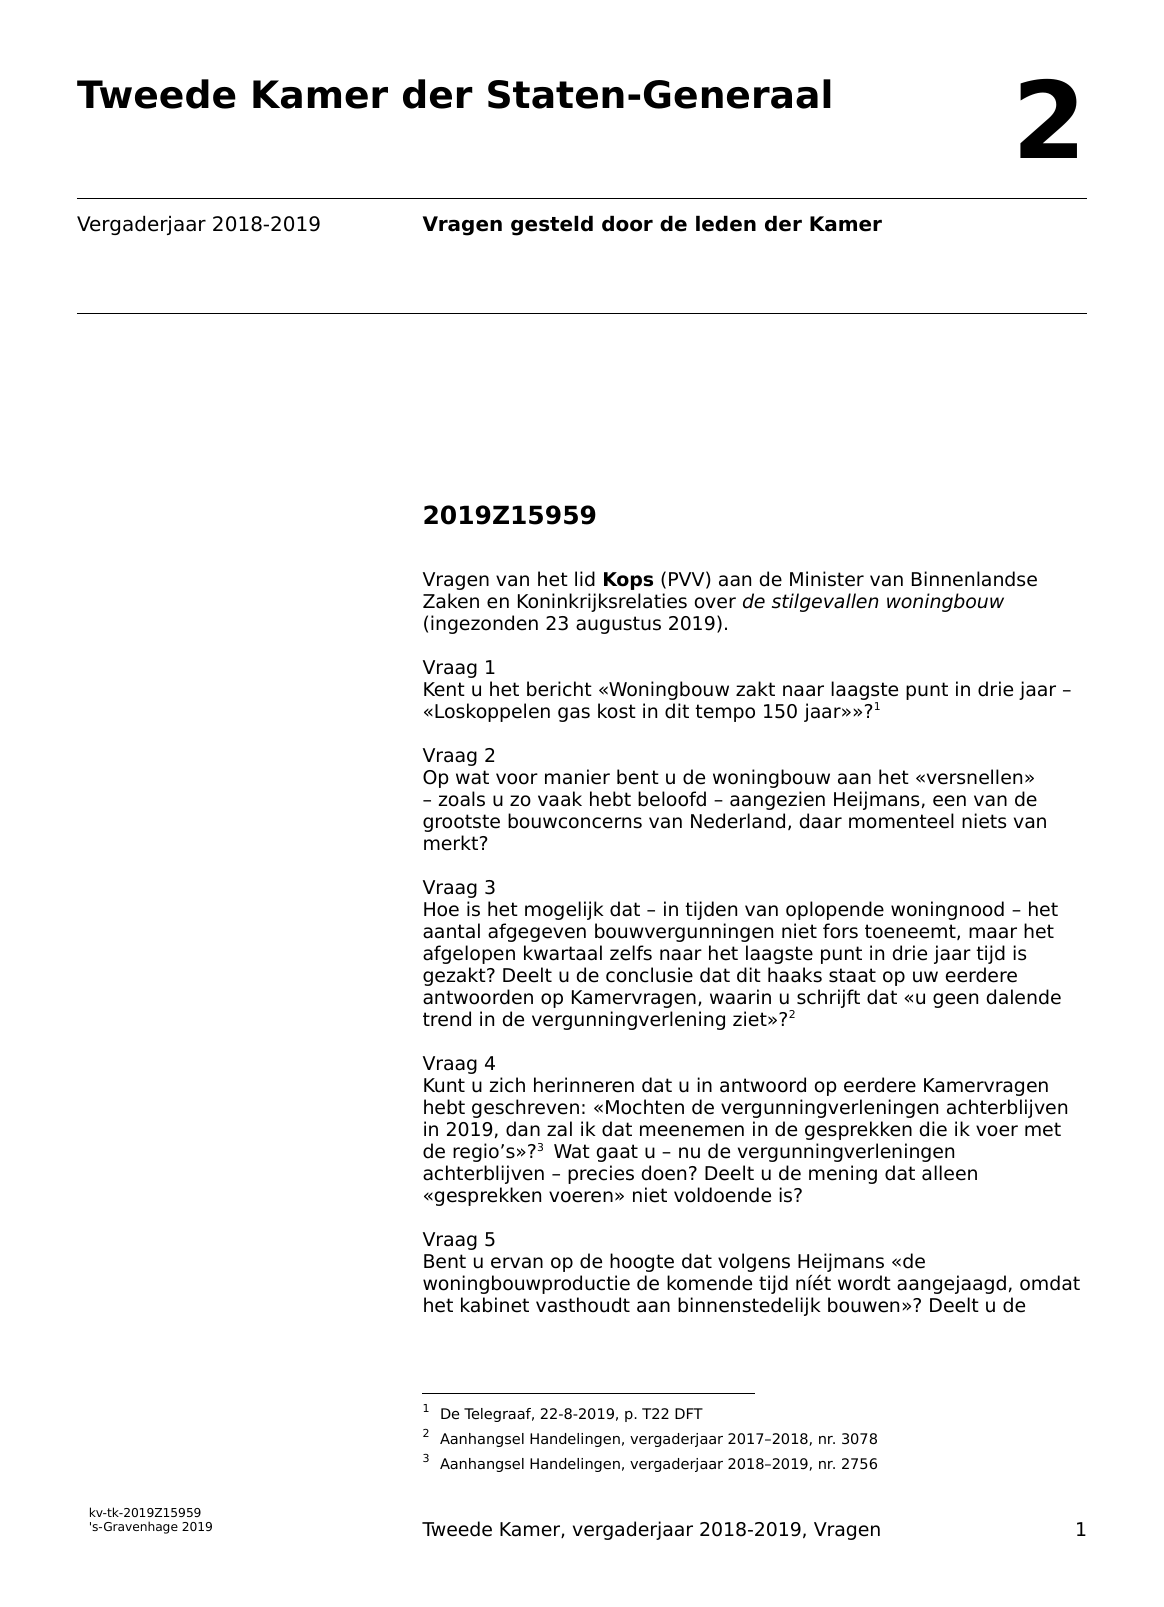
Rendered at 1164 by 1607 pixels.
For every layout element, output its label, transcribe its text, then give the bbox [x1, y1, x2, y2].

text Vraag 2 [422, 745, 1087, 767]
text Vraag 5 [422, 1229, 1087, 1251]
text Aanhangsel Handelingen, vergaderjaar 2018–2019, nr. 2756 [422, 1452, 1087, 1474]
table_cell Vergaderjaar 2018-2019 [77, 199, 422, 313]
text Hoe is het mogelijk dat – in tijden van oplopende woningnood – het aantal afgegeven bouwvergunningen niet fors toeneemt, maar het afgelopen kwartaal zelfs naar het laagste punt in drie jaar tijd is gezakt? Deelt u de conclusie dat dit haaks staat op uw eerdere antwoorden op Kamervragen, waarin u schrijft dat «u geen dalende trend in de vergunningverlening ziet»? [422, 899, 1087, 1031]
text 's-Gravenhage 2019 [88, 1520, 323, 1534]
table_cell Vragen gesteld door de leden der Kamer [422, 199, 1087, 313]
text Aanhangsel Handelingen, vergaderjaar 2017–2018, nr. 3078 [422, 1427, 1087, 1449]
text Op wat voor manier bent u de woningbouw aan het «versnellen» – zoals u zo vaak hebt beloofd – aangezien Heijmans, een van de grootste bouwconcerns van Nederland, daar momenteel niets van merkt? [422, 767, 1087, 855]
text Kent u het bericht «Woningbouw zakt naar laagste punt in drie jaar – «Loskoppelen gas kost in dit tempo 150 jaar»»? [422, 679, 1087, 723]
text Kunt u zich herinneren dat u in antwoord op eerdere Kamervragen hebt geschreven: «Mochten de vergunningverleningen achterblijven in 2019, dan zal ik dat meenemen in de gesprekken die ik voer met de regio’s»? Wat gaat u – nu de vergunningverleningen achterblijven – precies doen? Deelt u de mening dat alleen «gesprekken voeren» niet voldoende is? [422, 1075, 1087, 1207]
text Vragen van het lid Kops (PVV) aan de Minister van Binnenlandse Zaken en Koninkrijksrelaties over de stilgevallen woningbouw (ingezonden 23 augustus 2019). [422, 569, 1087, 635]
text De Telegraaf, 22-8-2019, p. T22 DFT [422, 1402, 1087, 1424]
text Bent u ervan op de hoogte dat volgens Heijmans «de woningbouwproductie de komende tijd níét wordt aangejaagd, omdat het kabinet vasthoudt aan binnenstedelijk bouwen»? Deelt u de [422, 1251, 1087, 1317]
text Vraag 4 [422, 1053, 1087, 1075]
text kv-tk-2019Z15959 [88, 1506, 323, 1520]
text Vraag 1 [422, 657, 1087, 679]
text 2019Z15959 [422, 501, 1087, 531]
table_header Tweede Kamer der Staten-Generaal [77, 59, 886, 198]
text Vraag 3 [422, 877, 1087, 899]
table_header 2 [886, 59, 1087, 198]
